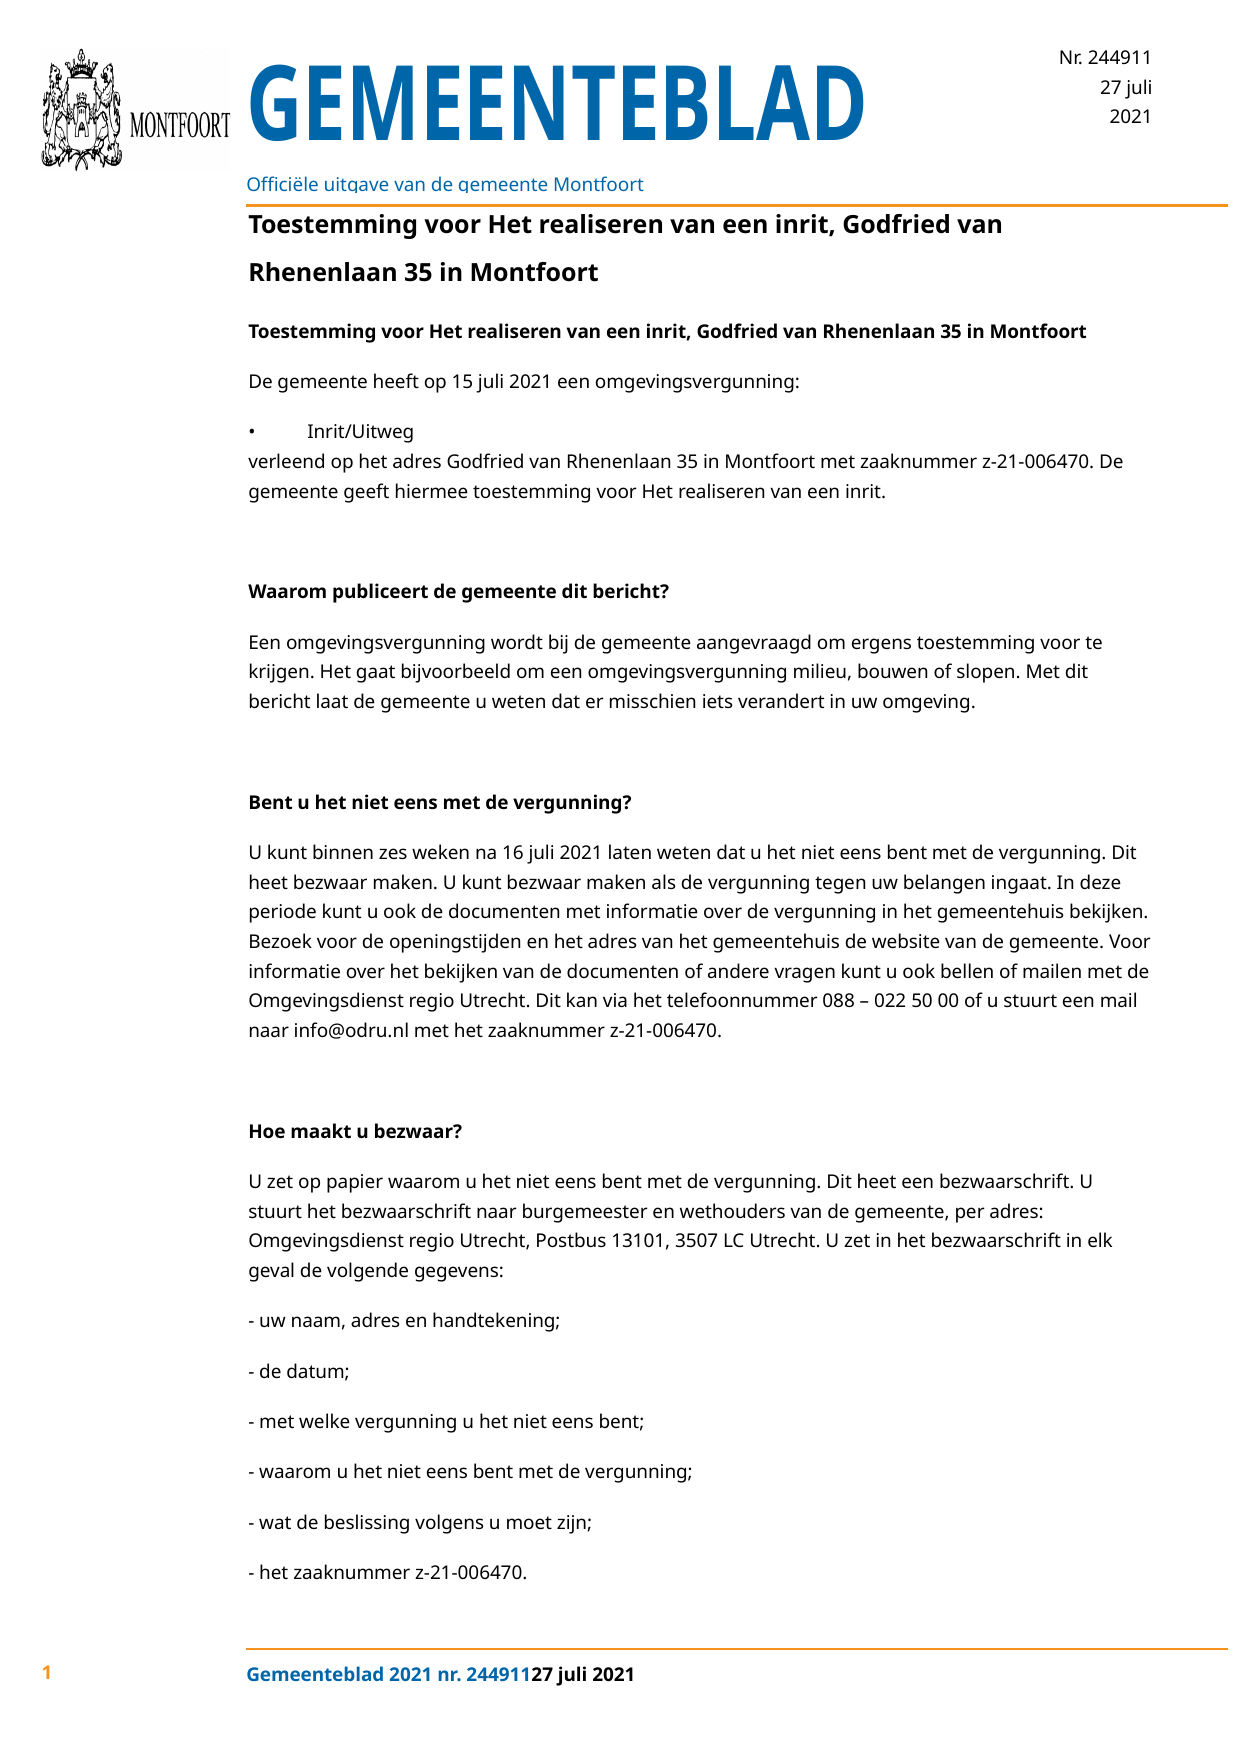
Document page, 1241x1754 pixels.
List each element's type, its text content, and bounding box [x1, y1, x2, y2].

text Toestemming voor Het realiseren van een inrit, Godfried van Rhenenlaan 35 in Montfoort [248, 207, 1152, 288]
text Waarom publiceert de gemeente dit bericht? [248, 579, 1152, 604]
text - waarom u het niet eens bent met de vergunning; [248, 1459, 1152, 1484]
list Inrit/Uitweg [248, 419, 1152, 444]
text Toestemming voor Het realiseren van een inrit, Godfried van Rhenenlaan 35 in Montfoort [248, 318, 1152, 344]
text - wat de beslissing volgens u moet zijn; [248, 1509, 1152, 1535]
text - uw naam, adres en handtekening; [248, 1307, 1152, 1333]
text U kunt binnen zes weken na 16 juli 2021 laten weten dat u het niet eens bent met de vergunning. Dit heet bezwaar maken. U kunt bezwaar maken als de vergunning tegen uw belangen ingaat. In deze periode kunt u ook de documenten met informatie over de vergunning in het gemeentehuis bekijken. Bezoek voor de openingstijden en het adres van het gemeentehuis de website van de gemeente. Voor informatie over het bekijken van de documenten of andere vragen kunt u ook bellen of mailen met de Omgevingsdienst regio Utrecht. Dit kan via het telefoonnummer 088 – 022 50 00 of u stuurt een mail naar info@odru.nl met het zaaknummer z-21-006470. [248, 839, 1152, 1043]
text Hoe maakt u bezwaar? [248, 1118, 1152, 1144]
picture [41, 47, 231, 172]
text U zet op papier waarom u het niet eens bent met de vergunning. Dit heet een bezwaarschrift. U stuurt het bezwaarschrift naar burgemeester en wethouders van de gemeente, per adres: Omgevingsdienst regio Utrecht, Postbus 13101, 3507 LC Utrecht. U zet in het bezwaarschrift in elk geval de volgende gegevens: [248, 1168, 1152, 1283]
text verleend op het adres Godfried van Rhenenlaan 35 in Montfoort met zaaknummer z-21-006470. De gemeente geeft hiermee toestemming voor Het realiseren van een inrit. [248, 448, 1152, 504]
text Bent u het niet eens met de vergunning? [248, 789, 1152, 815]
text Een omgevingsvergunning wordt bij de gemeente aangevraagd om ergens toestemming voor te krijgen. Het gaat bijvoorbeeld om een omgevingsvergunning milieu, bouwen of slopen. Met dit bericht laat de gemeente u weten dat er misschien iets verandert in uw omgeving. [248, 629, 1152, 714]
text De gemeente heeft op 15 juli 2021 een omgevingsvergunning: [248, 368, 1152, 394]
text - met welke vergunning u het niet eens bent; [248, 1408, 1152, 1434]
text - de datum; [248, 1358, 1152, 1384]
text - het zaaknummer z-21-006470. [248, 1559, 1152, 1585]
